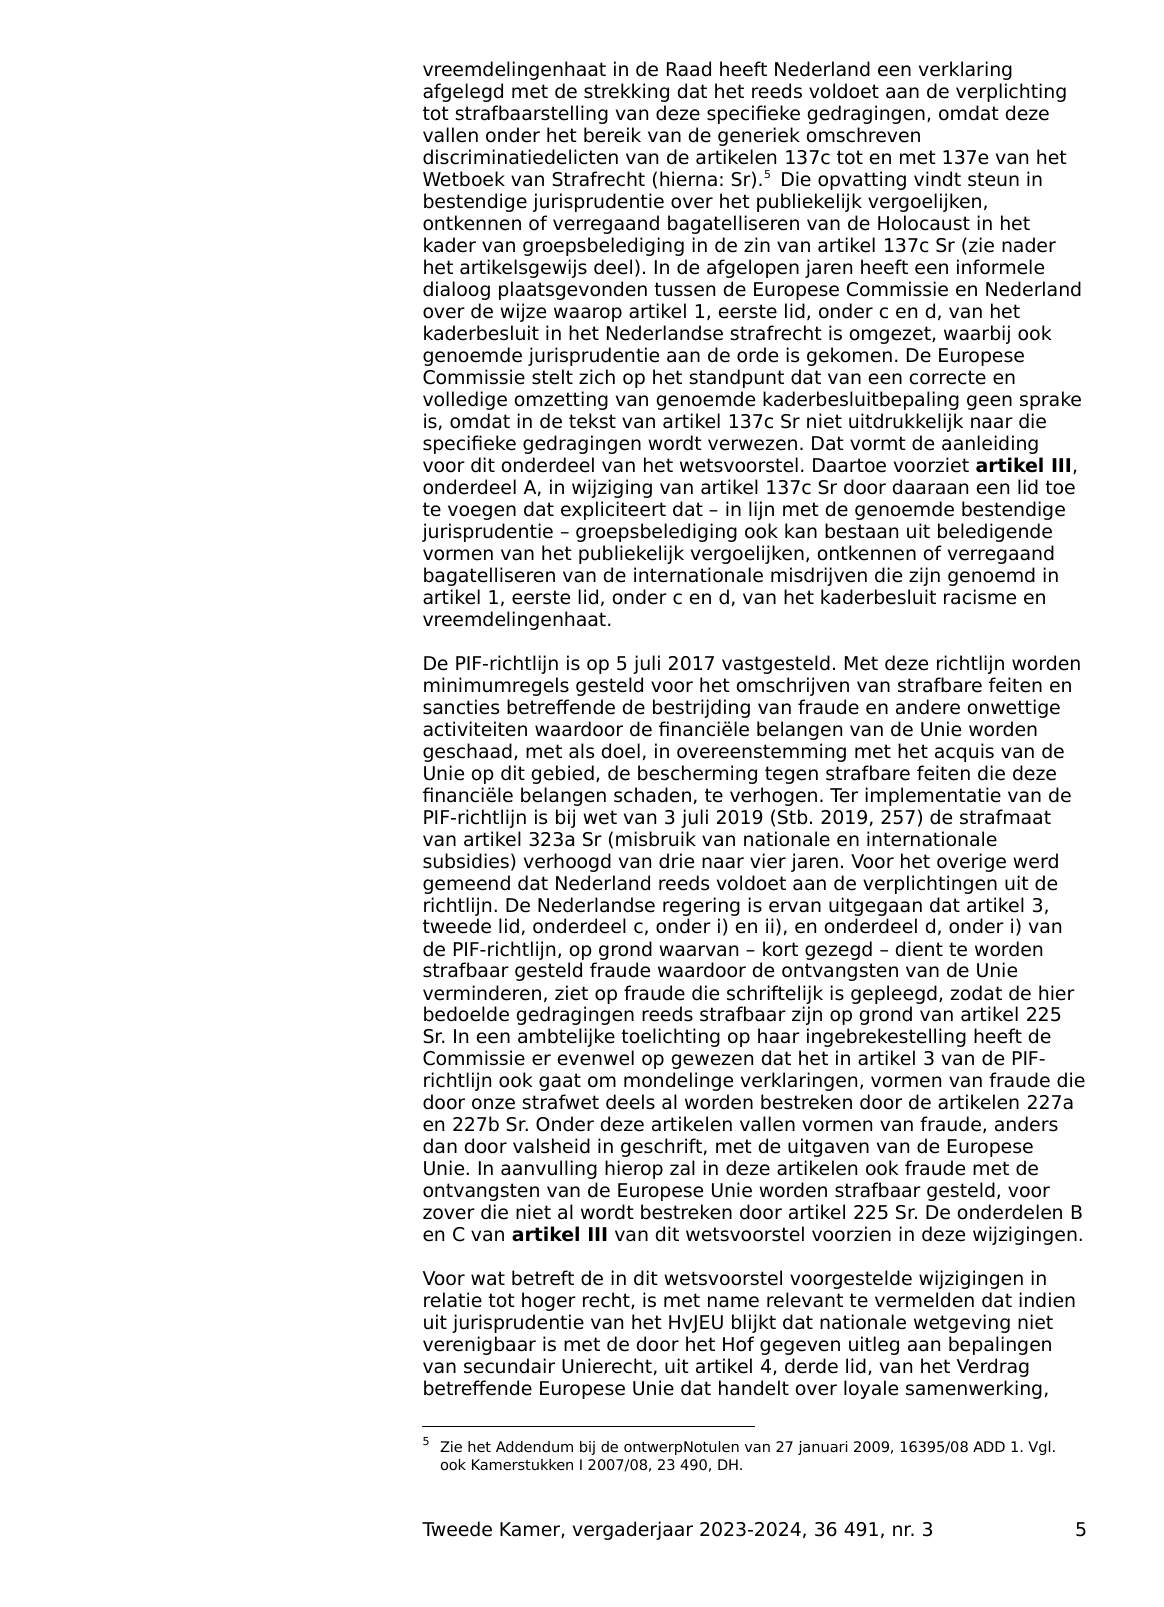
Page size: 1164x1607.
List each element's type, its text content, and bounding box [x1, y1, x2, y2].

text Voor wat betreft de in dit wetsvoorstel voorgestelde wijzigingen in relatie tot hoger recht, is met name relevant te vermelden dat indien uit jurisprudentie van het HvJEU blijkt dat nationale wetgeving niet verenigbaar is met de door het Hof gegeven uitleg aan bepalingen van secundair Unierecht, uit artikel 4, derde lid, van het Verdrag betreffende Europese Unie dat handelt over loyale samenwerking, [422, 1268, 1087, 1400]
text Zie het Addendum bij de ontwerpNotulen van 27 januari 2009, 16395/08 ADD 1. Vgl. ook Kamerstukken I 2007/08, 23 490, DH. [422, 1435, 1087, 1474]
text De PIF-richtlijn is op 5 juli 2017 vastgesteld. Met deze richtlijn worden minimumregels gesteld voor het omschrijven van strafbare feiten en sancties betreffende de bestrijding van fraude en andere onwettige activiteiten waardoor de financiële belangen van de Unie worden geschaad, met als doel, in overeenstemming met het acquis van de Unie op dit gebied, de bescherming tegen strafbare feiten die deze financiële belangen schaden, te verhogen. Ter implementatie van de PIF-richtlijn is bij wet van 3 juli 2019 (Stb. 2019, 257) de strafmaat van artikel 323a Sr (misbruik van nationale en internationale subsidies) verhoogd van drie naar vier jaren. Voor het overige werd gemeend dat Nederland reeds voldoet aan de verplichtingen uit de richtlijn. De Nederlandse regering is ervan uitgegaan dat artikel 3, tweede lid, onderdeel c, onder i) en ii), en onderdeel d, onder i) van de PIF-richtlijn, op grond waarvan – kort gezegd – dient te worden strafbaar gesteld fraude waardoor de ontvangsten van de Unie verminderen, ziet op fraude die schriftelijk is gepleegd, zodat de hier bedoelde gedragingen reeds strafbaar zijn op grond van artikel 225 Sr. In een ambtelijke toelichting op haar ingebrekestelling heeft de Commissie er evenwel op gewezen dat het in artikel 3 van de PIF-richtlijn ook gaat om mondelinge verklaringen, vormen van fraude die door onze strafwet deels al worden bestreken door de artikelen 227a en 227b Sr. Onder deze artikelen vallen vormen van fraude, anders dan door valsheid in geschrift, met de uitgaven van de Europese Unie. In aanvulling hierop zal in deze artikelen ook fraude met de ontvangsten van de Europese Unie worden strafbaar gesteld, voor zover die niet al wordt bestreken door artikel 225 Sr. De onderdelen B en C van artikel III van dit wetsvoorstel voorzien in deze wijzigingen. [422, 653, 1087, 1246]
text vreemdelingenhaat in de Raad heeft Nederland een verklaring afgelegd met de strekking dat het reeds voldoet aan de verplichting tot strafbaarstelling van deze specifieke gedragingen, omdat deze vallen onder het bereik van de generiek omschreven discriminatiedelicten van de artikelen 137c tot en met 137e van het Wetboek van Strafrecht (hierna: Sr). Die opvatting vindt steun in bestendige jurisprudentie over het publiekelijk vergoelijken, ontkennen of verregaand bagatelliseren van de Holocaust in het kader van groepsbelediging in de zin van artikel 137c Sr (zie nader het artikelsgewijs deel). In de afgelopen jaren heeft een informele dialoog plaatsgevonden tussen de Europese Commissie en Nederland over de wijze waarop artikel 1, eerste lid, onder c en d, van het kaderbesluit in het Nederlandse strafrecht is omgezet, waarbij ook genoemde jurisprudentie aan de orde is gekomen. De Europese Commissie stelt zich op het standpunt dat van een correcte en volledige omzetting van genoemde kaderbesluitbepaling geen sprake is, omdat in de tekst van artikel 137c Sr niet uitdrukkelijk naar die specifieke gedragingen wordt verwezen. Dat vormt de aanleiding voor dit onderdeel van het wetsvoorstel. Daartoe voorziet artikel III, onderdeel A, in wijziging van artikel 137c Sr door daaraan een lid toe te voegen dat expliciteert dat – in lijn met de genoemde bestendige jurisprudentie – groepsbelediging ook kan bestaan uit beledigende vormen van het publiekelijk vergoelijken, ontkennen of verregaand bagatelliseren van de internationale misdrijven die zijn genoemd in artikel 1, eerste lid, onder c en d, van het kaderbesluit racisme en vreemdelingenhaat. [422, 59, 1087, 631]
